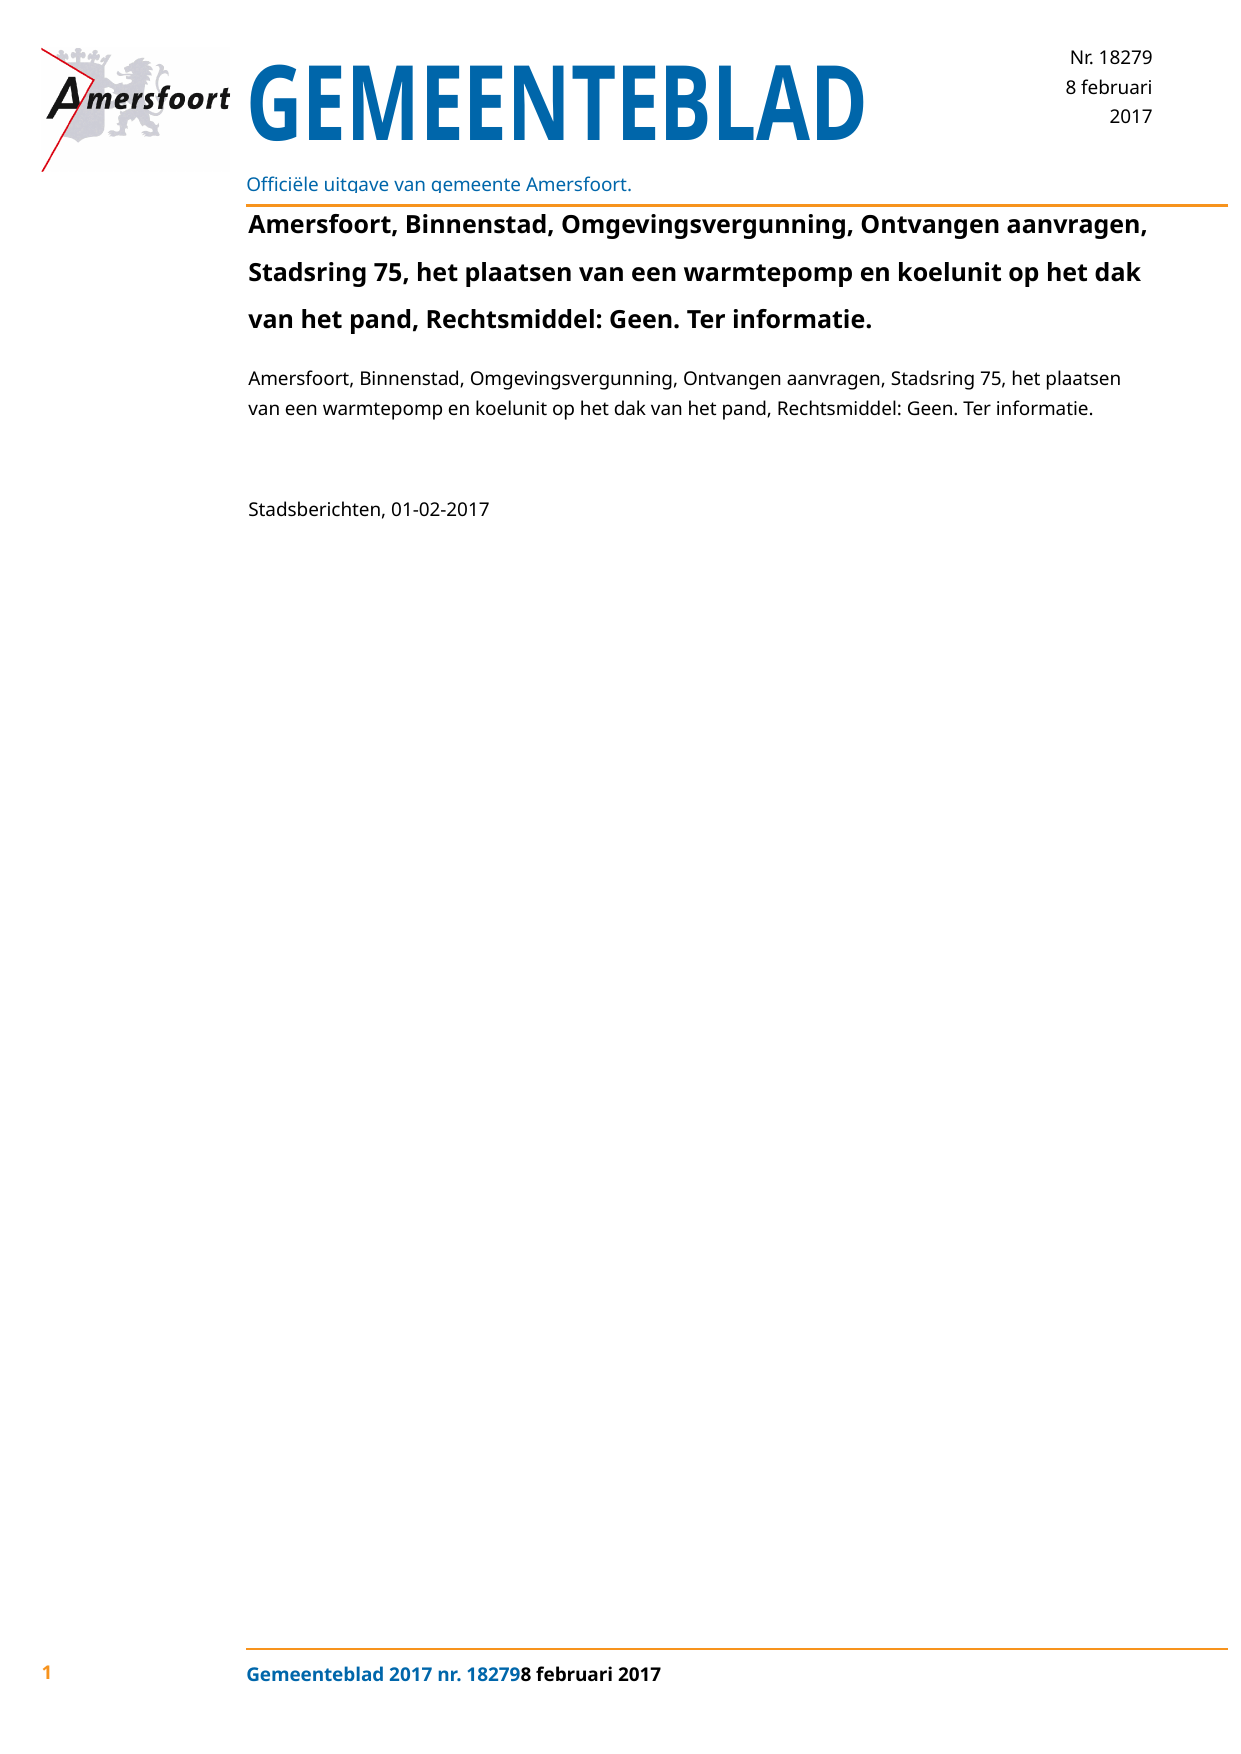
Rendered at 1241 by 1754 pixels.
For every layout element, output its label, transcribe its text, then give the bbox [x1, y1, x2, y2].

text Stadsberichten, 01-02-2017 [248, 496, 1152, 522]
text Amersfoort, Binnenstad, Omgevingsvergunning, Ontvangen aanvragen, Stadsring 75, het plaatsen van een warmtepomp en koelunit op het dak van het pand, Rechtsmiddel: Geen. Ter informatie. [248, 366, 1152, 421]
picture [41, 47, 231, 172]
text Amersfoort, Binnenstad, Omgevingsvergunning, Ontvangen aanvragen, Stadsring 75, het plaatsen van een warmtepomp en koelunit op het dak van het pand, Rechtsmiddel: Geen. Ter informatie. [248, 207, 1152, 336]
